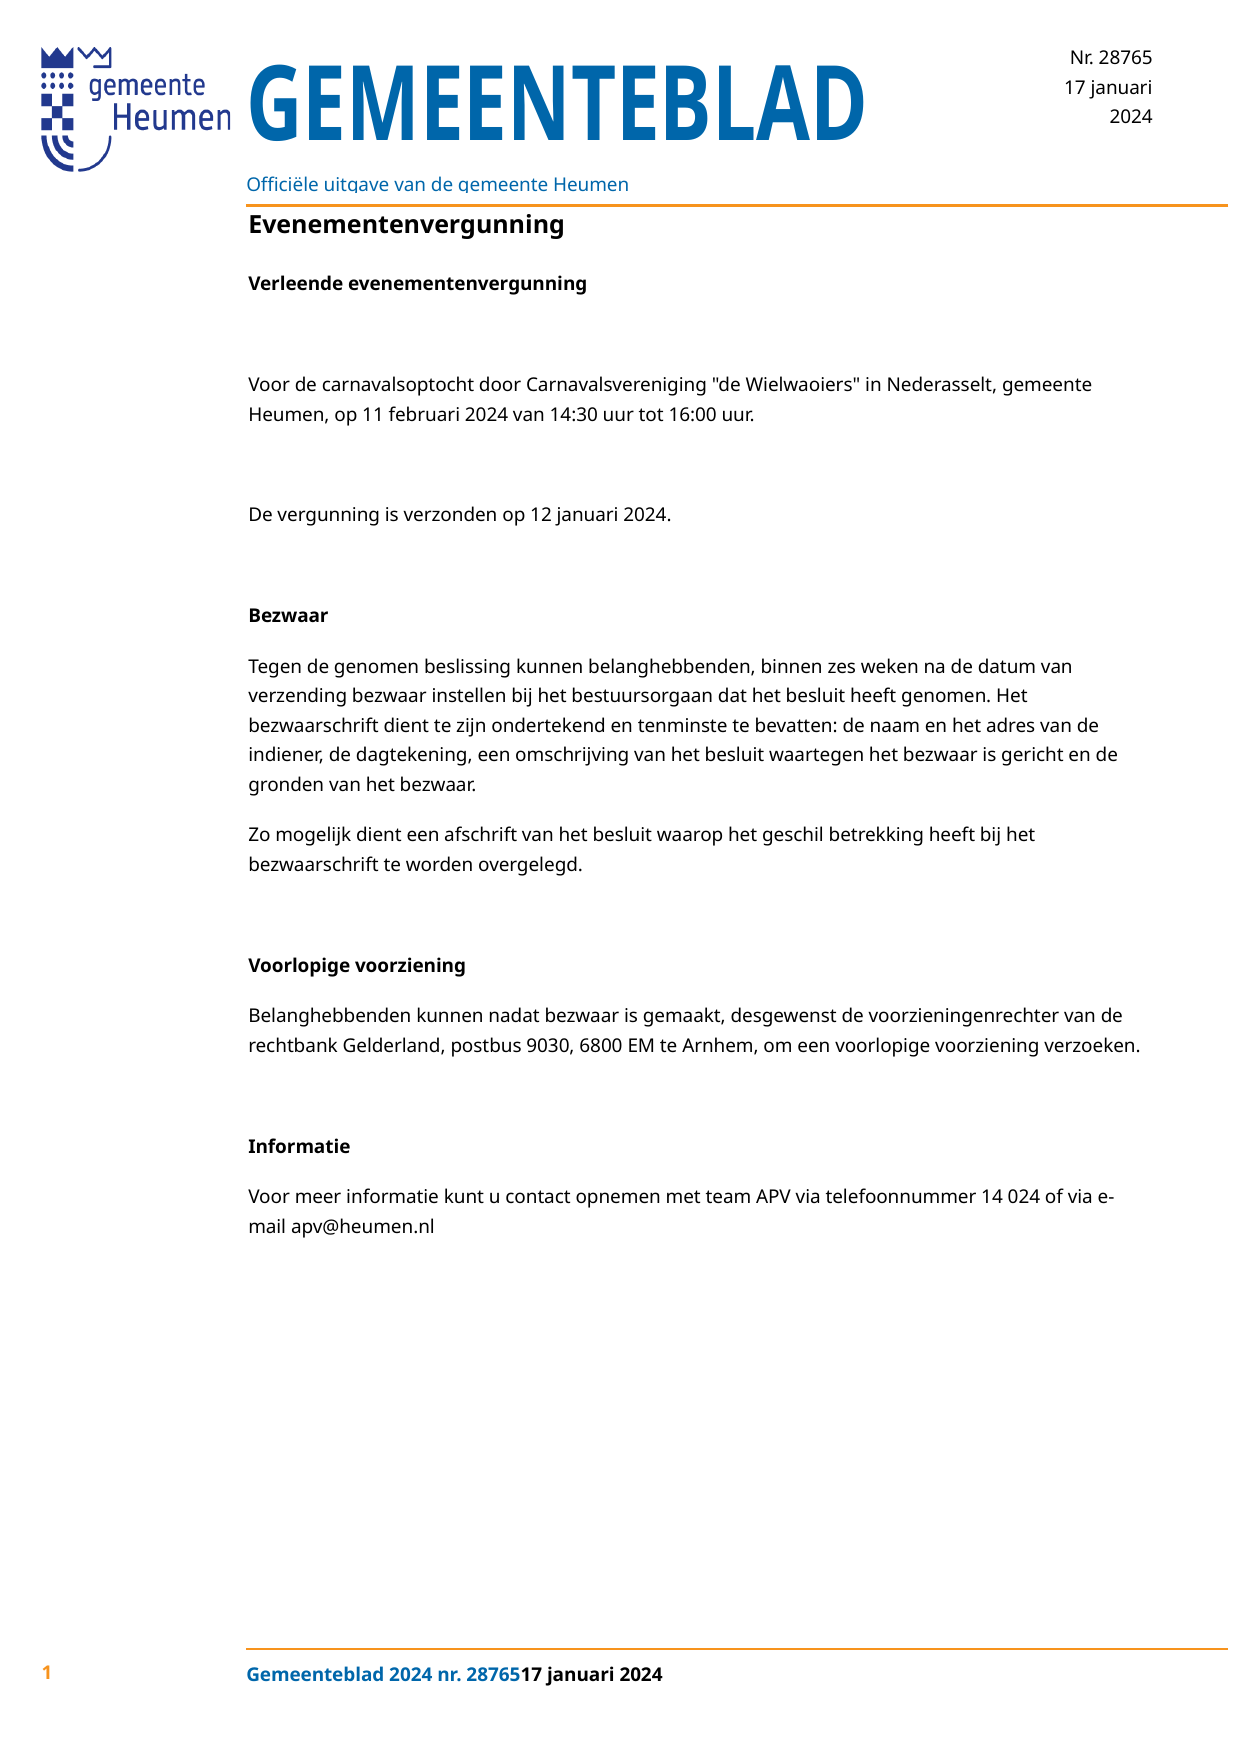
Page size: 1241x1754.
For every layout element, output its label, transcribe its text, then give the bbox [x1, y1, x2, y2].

text Voorlopige voorziening [248, 952, 1152, 978]
text Tegen de genomen beslissing kunnen belanghebbenden, binnen zes weken na de datum van verzending bezwaar instellen bij het bestuursorgaan dat het besluit heeft genomen. Het bezwaarschrift dient te zijn ondertekend en tenminste te bevatten: de naam en het adres van de indiener, de dagtekening, een omschrijving van het besluit waartegen het bezwaar is gericht en de gronden van het bezwaar. [248, 653, 1152, 797]
text Evenementenvergunning [248, 207, 1152, 241]
text Verleende evenementenvergunning [248, 270, 1152, 296]
text Zo mogelijk dient een afschrift van het besluit waarop het geschil betrekking heeft bij het bezwaarschrift te worden overgelegd. [248, 822, 1152, 877]
text Voor meer informatie kunt u contact opnemen met team APV via telefoonnummer 14 024 of via e-mail apv@heumen.nl [248, 1183, 1152, 1238]
picture [41, 47, 231, 172]
text Informatie [248, 1133, 1152, 1158]
text Bezwaar [248, 602, 1152, 628]
text De vergunning is verzonden op 12 januari 2024. [248, 502, 1152, 527]
text Voor de carnavalsoptocht door Carnavalsvereniging "de Wielwaoiers" in Nederasselt, gemeente Heumen, op 11 februari 2024 van 14:30 uur tot 16:00 uur. [248, 371, 1152, 426]
text Belanghebbenden kunnen nadat bezwaar is gemaakt, desgewenst de voorzieningenrechter van de rechtbank Gelderland, postbus 9030, 6800 EM te Arnhem, om een voorlopige voorziening verzoeken. [248, 1002, 1152, 1058]
